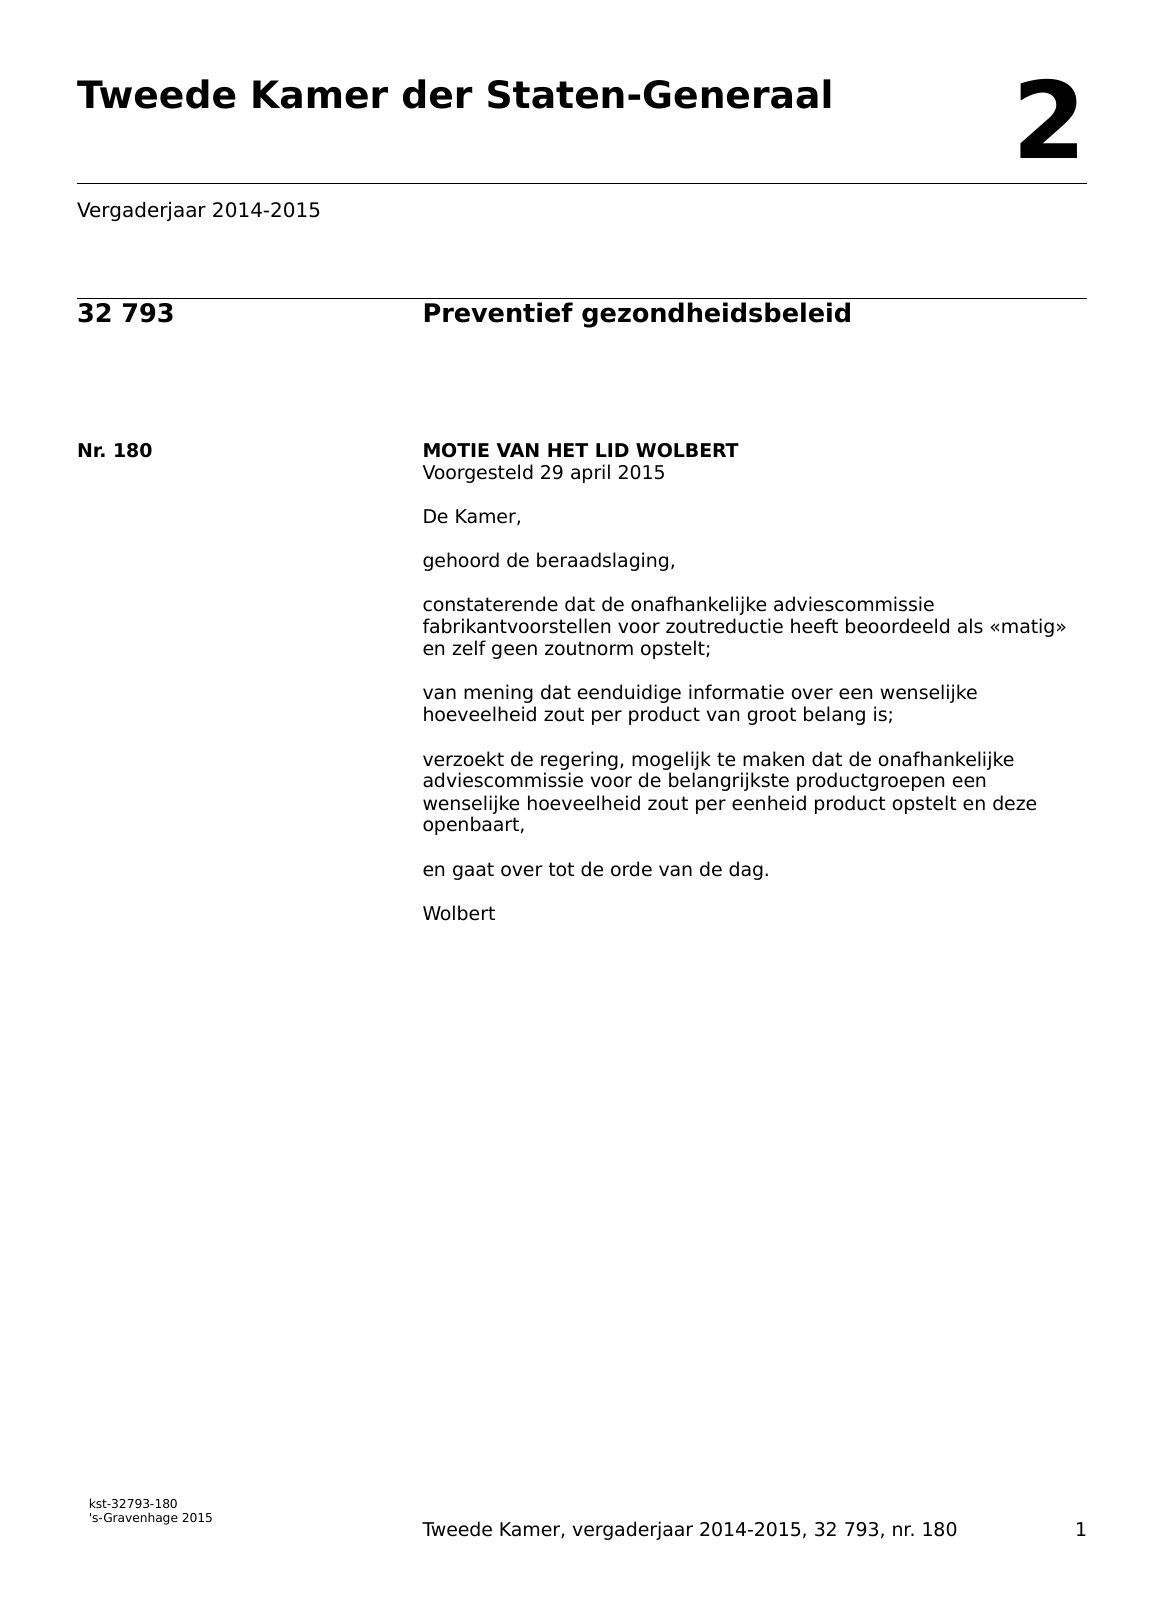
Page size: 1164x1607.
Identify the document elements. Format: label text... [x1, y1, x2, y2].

text van mening dat eenduidige informatie over een wenselijke hoeveelheid zout per product van groot belang is; [422, 682, 1087, 726]
text De Kamer, [422, 506, 1087, 528]
table_cell Vergaderjaar 2014-2015 [77, 184, 1087, 298]
text Wolbert [422, 903, 1087, 925]
text constaterende dat de onafhankelijke adviescommissie fabrikantvoorstellen voor zoutreductie heeft beoordeeld als «matig» en zelf geen zoutnorm opstelt; [422, 594, 1087, 660]
text en gaat over tot de orde van de dag. [422, 858, 1087, 881]
text 's-Gravenhage 2015 [88, 1511, 323, 1525]
text kst-32793-180 [88, 1497, 323, 1511]
text verzoekt de regering, mogelijk te maken dat de onafhankelijke adviescommissie voor de belangrijkste productgroepen een wenselijke hoeveelheid zout per eenheid product opstelt en deze openbaart, [422, 748, 1087, 836]
text Voorgesteld 29 april 2015 [422, 462, 1087, 484]
subtitle Nr. 180 MOTIE VAN HET LID WOLBERT [77, 440, 1087, 462]
text gehoord de beraadslaging, [422, 550, 1087, 572]
table_header 2 [886, 59, 1087, 183]
table_header Tweede Kamer der Staten-Generaal [77, 59, 886, 183]
subtitle 32 793 Preventief gezondheidsbeleid [77, 299, 1087, 329]
